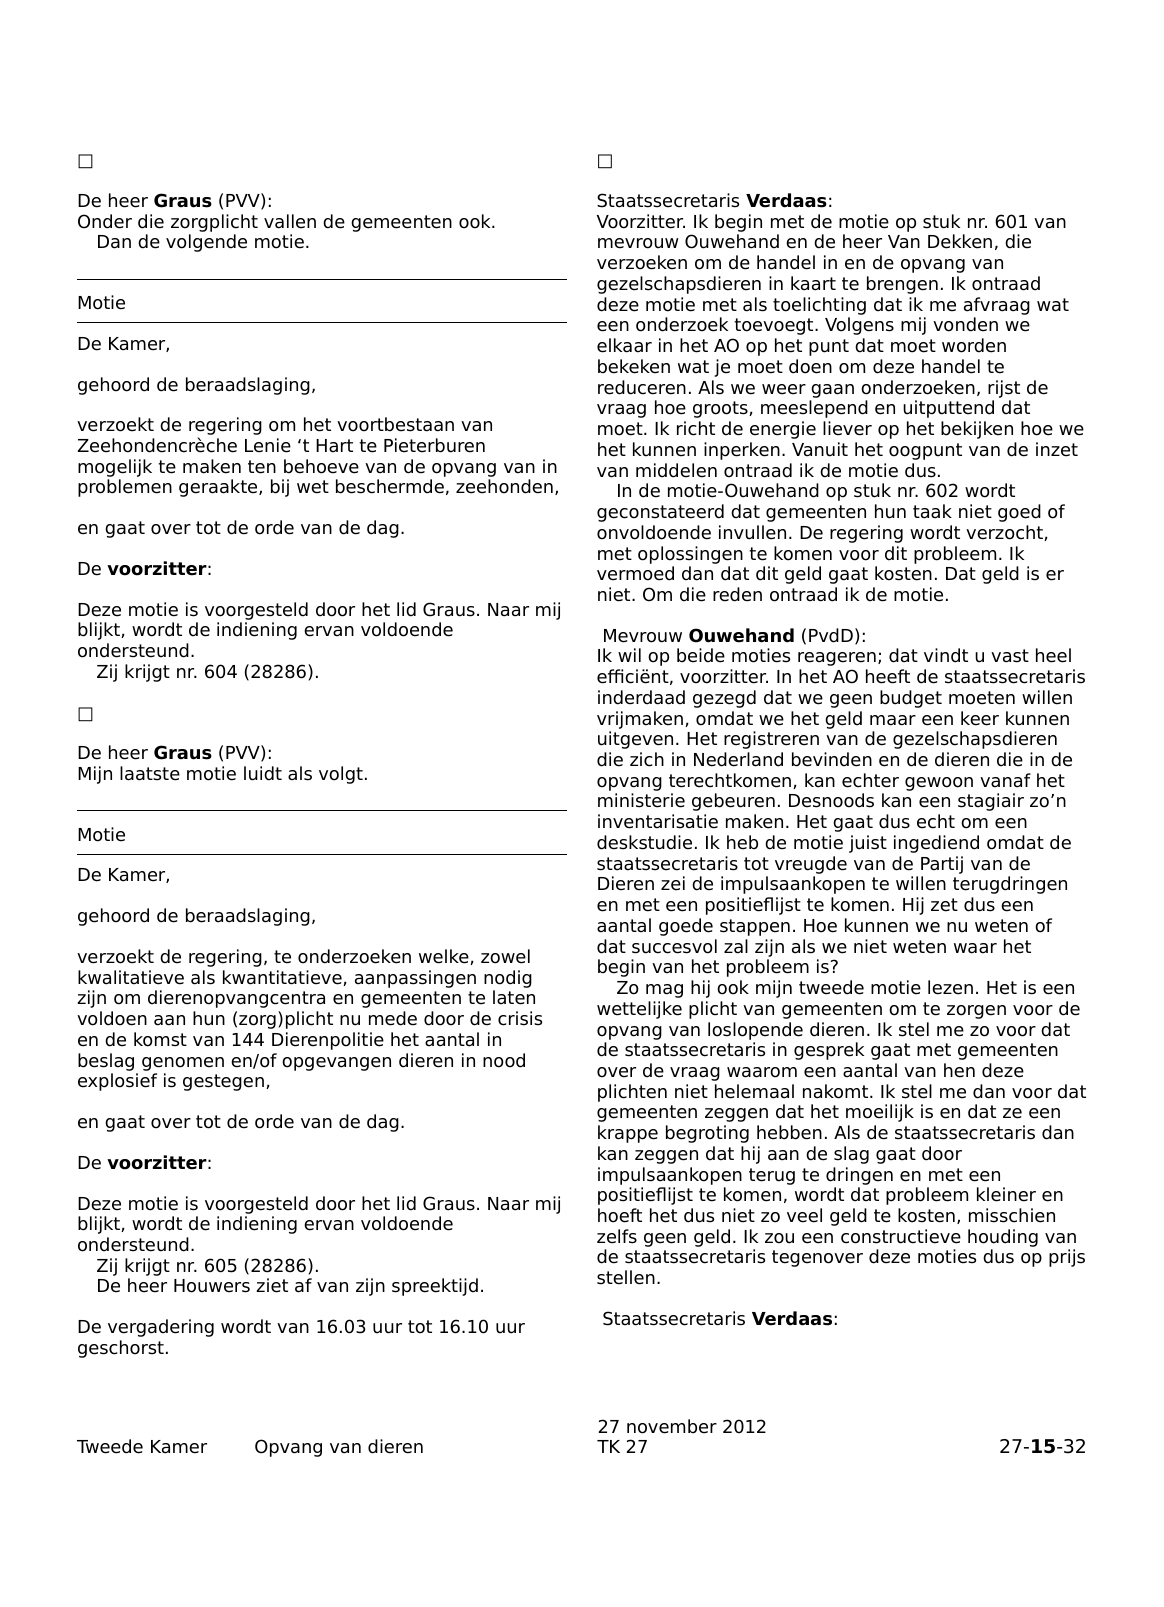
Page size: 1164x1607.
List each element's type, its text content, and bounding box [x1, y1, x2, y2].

text □ [77, 702, 567, 723]
text en gaat over tot de orde van de dag. [77, 518, 567, 539]
text Motie [77, 293, 567, 314]
text gehoord de beraadslaging, [77, 374, 567, 395]
text De Kamer, [77, 865, 567, 886]
text Mevrouw Ouwehand (PvdD): [596, 626, 1087, 646]
text Motie [77, 824, 567, 845]
text en gaat over tot de orde van de dag. [77, 1112, 567, 1133]
text Zij krijgt nr. 605 (28286). [77, 1256, 567, 1276]
text Staatssecretaris Verdaas: [596, 1309, 1087, 1329]
text De voorzitter: [77, 1153, 567, 1173]
text De voorzitter: [77, 559, 567, 579]
text verzoekt de regering, te onderzoeken welke, zowel kwalitatieve als kwantitatieve, aanpassingen nodig zijn om dierenopvangcentra en gemeenten te laten voldoen aan hun (zorg)plicht nu mede door de crisis en de komst van 144 Dierenpolitie het aantal in beslag genomen en/of opgevangen dieren in nood explosief is gestegen, [77, 947, 567, 1092]
text Onder die zorgplicht vallen de gemeenten ook. [77, 212, 567, 232]
text De heer Houwers ziet af van zijn spreektijd. [77, 1276, 567, 1297]
text Deze motie is voorgesteld door het lid Graus. Naar mij blijkt, wordt de indiening ervan voldoende ondersteund. [77, 599, 567, 662]
text □ [77, 150, 567, 171]
text gehoord de beraadslaging, [77, 906, 567, 927]
text Zij krijgt nr. 604 (28286). [77, 662, 567, 682]
text Mijn laatste motie luidt als volgt. [77, 764, 567, 785]
text Voorzitter. Ik begin met de motie op stuk nr. 601 van mevrouw Ouwehand en de heer Van Dekken, die verzoeken om de handel in en de opvang van gezelschapsdieren in kaart te brengen. Ik ontraad deze motie met als toelichting dat ik me afvraag wat een onderzoek toevoegt. Volgens mij vonden we elkaar in het AO op het punt dat moet worden bekeken wat je moet doen om deze handel te reduceren. Als we weer gaan onderzoeken, rijst de vraag hoe groots, meeslepend en uitputtend dat moet. Ik richt de energie liever op het bekijken hoe we het kunnen inperken. Vanuit het oogpunt van de inzet van middelen ontraad ik de motie dus. [596, 212, 1087, 481]
text Staatssecretaris Verdaas: [596, 191, 1087, 212]
text Dan de volgende motie. [77, 232, 567, 253]
text Deze motie is voorgesteld door het lid Graus. Naar mij blijkt, wordt de indiening ervan voldoende ondersteund. [77, 1193, 567, 1256]
text Zo mag hij ook mijn tweede motie lezen. Het is een wettelijke plicht van gemeenten om te zorgen voor de opvang van loslopende dieren. Ik stel me zo voor dat de staatssecretaris in gesprek gaat met gemeenten over de vraag waarom een aantal van hen deze plichten niet helemaal nakomt. Ik stel me dan voor dat gemeenten zeggen dat het moeilijk is en dat ze een krappe begroting hebben. Als de staatssecretaris dan kan zeggen dat hij aan de slag gaat door impulsaankopen terug te dringen en met een positieflijst te komen, wordt dat probleem kleiner en hoeft het dus niet zo veel geld te kosten, misschien zelfs geen geld. Ik zou een constructieve houding van de staatssecretaris tegenover deze moties dus op prijs stellen. [596, 978, 1087, 1289]
text Ik wil op beide moties reageren; dat vindt u vast heel efficiënt, voorzitter. In het AO heeft de staatssecretaris inderdaad gezegd dat we geen budget moeten willen vrijmaken, omdat we het geld maar een keer kunnen uitgeven. Het registreren van de gezelschapsdieren die zich in Nederland bevinden en de dieren die in de opvang terechtkomen, kan echter gewoon vanaf het ministerie gebeuren. Desnoods kan een stagiair zo’n inventarisatie maken. Het gaat dus echt om een deskstudie. Ik heb de motie juist ingediend omdat de staatssecretaris tot vreugde van de Partij van de Dieren zei de impulsaankopen te willen terugdringen en met een positieflijst te komen. Hij zet dus een aantal goede stappen. Hoe kunnen we nu weten of dat succesvol zal zijn als we niet weten waar het begin van het probleem is? [596, 646, 1087, 978]
text verzoekt de regering om het voortbestaan van Zeehondencrèche Lenie ‘t Hart te Pieterburen mogelijk te maken ten behoeve van de opvang van in problemen geraakte, bij wet beschermde, zeehonden, [77, 415, 567, 498]
text In de motie-Ouwehand op stuk nr. 602 wordt geconstateerd dat gemeenten hun taak niet goed of onvoldoende invullen. De regering wordt verzocht, met oplossingen te komen voor dit probleem. Ik vermoed dan dat dit geld gaat kosten. Dat geld is er niet. Om die reden ontraad ik de motie. [596, 481, 1087, 606]
text De Kamer, [77, 334, 567, 354]
text De vergadering wordt van 16.03 uur tot 16.10 uur geschorst. [77, 1317, 567, 1358]
text De heer Graus (PVV): [77, 743, 567, 764]
text □ [596, 150, 1087, 171]
text De heer Graus (PVV): [77, 191, 567, 212]
